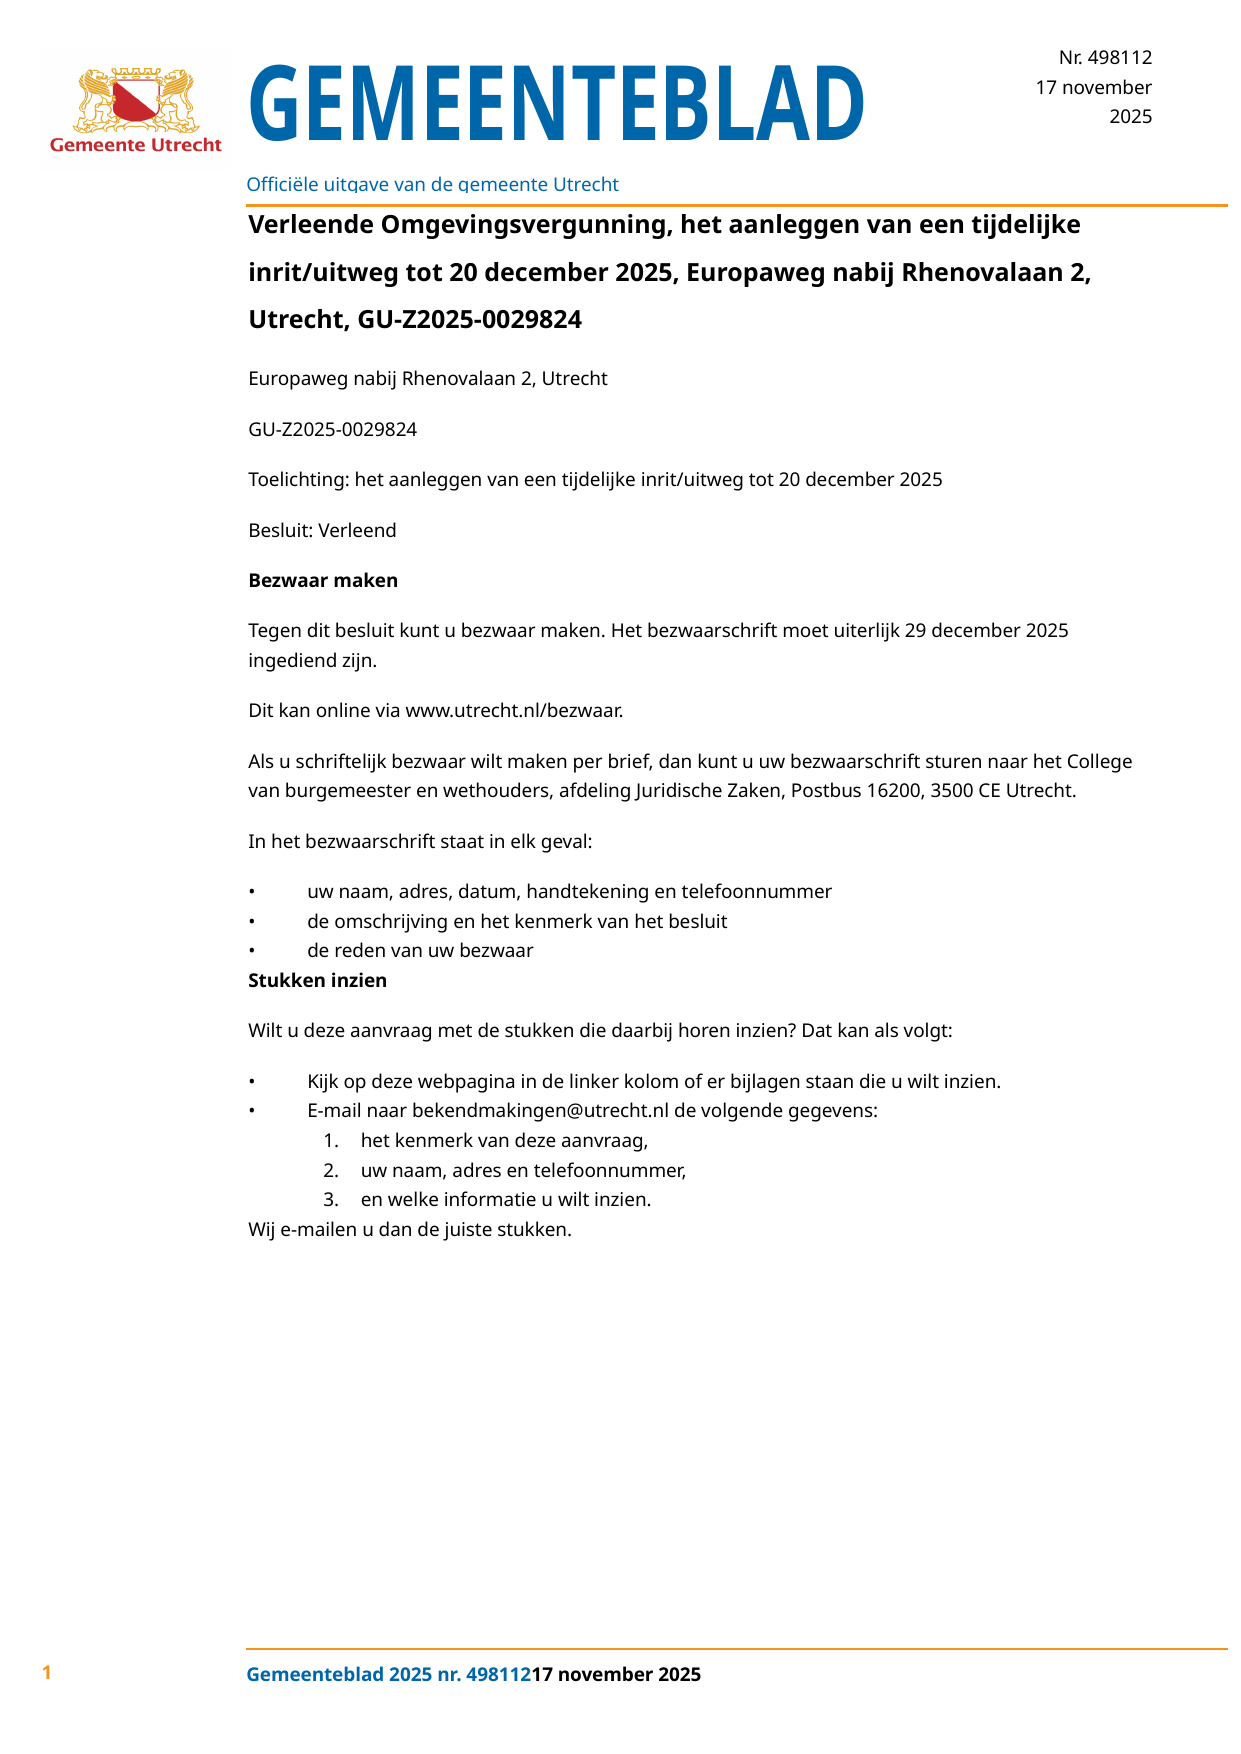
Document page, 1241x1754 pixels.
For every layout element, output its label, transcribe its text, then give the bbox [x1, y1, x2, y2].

text Wilt u deze aanvraag met de stukken die daarbij horen inzien? Dat kan als volgt: [248, 1018, 1152, 1043]
picture [41, 47, 231, 172]
text Als u schriftelijk bezwaar wilt maken per brief, dan kunt u uw bezwaarschrift sturen naar het College van burgemeester en wethouders, afdeling Juridische Zaken, Postbus 16200, 3500 CE Utrecht. [248, 748, 1152, 803]
list de reden van uw bezwaar [248, 938, 1152, 963]
text Tegen dit besluit kunt u bezwaar maken. Het bezwaarschrift moet uiterlijk 29 december 2025 ingediend zijn. [248, 618, 1152, 673]
list uw naam, adres en telefoonnummer, [323, 1157, 1152, 1182]
list uw naam, adres, datum, handtekening en telefoonnummer [248, 878, 1152, 904]
list en welke informatie u wilt inzien. [323, 1186, 1152, 1212]
list het kenmerk van deze aanvraag, [323, 1127, 1152, 1153]
text Wij e-mailen u dan de juiste stukken. [248, 1216, 1152, 1242]
text Europaweg nabij Rhenovalaan 2, Utrecht [248, 366, 1152, 391]
text Dit kan online via www.utrecht.nl/bezwaar. [248, 698, 1152, 723]
text Verleende Omgevingsvergunning, het aanleggen van een tijdelijke inrit/uitweg tot 20 december 2025, Europaweg nabij Rhenovalaan 2, Utrecht, GU-Z2025-0029824 [248, 207, 1152, 336]
text Toelichting: het aanleggen van een tijdelijke inrit/uitweg tot 20 december 2025 [248, 466, 1152, 492]
list de omschrijving en het kenmerk van het besluit [248, 908, 1152, 934]
text In het bezwaarschrift staat in elk geval: [248, 828, 1152, 854]
text Bezwaar maken [248, 567, 1152, 593]
text Besluit: Verleend [248, 517, 1152, 542]
text Stukken inzien [248, 967, 1152, 993]
text GU-Z2025-0029824 [248, 416, 1152, 442]
list Kijk op deze webpagina in de linker kolom of er bijlagen staan die u wilt inzien. [248, 1068, 1152, 1094]
list E-mail naar bekendmakingen@utrecht.nl de volgende gegevens: [248, 1098, 1152, 1123]
